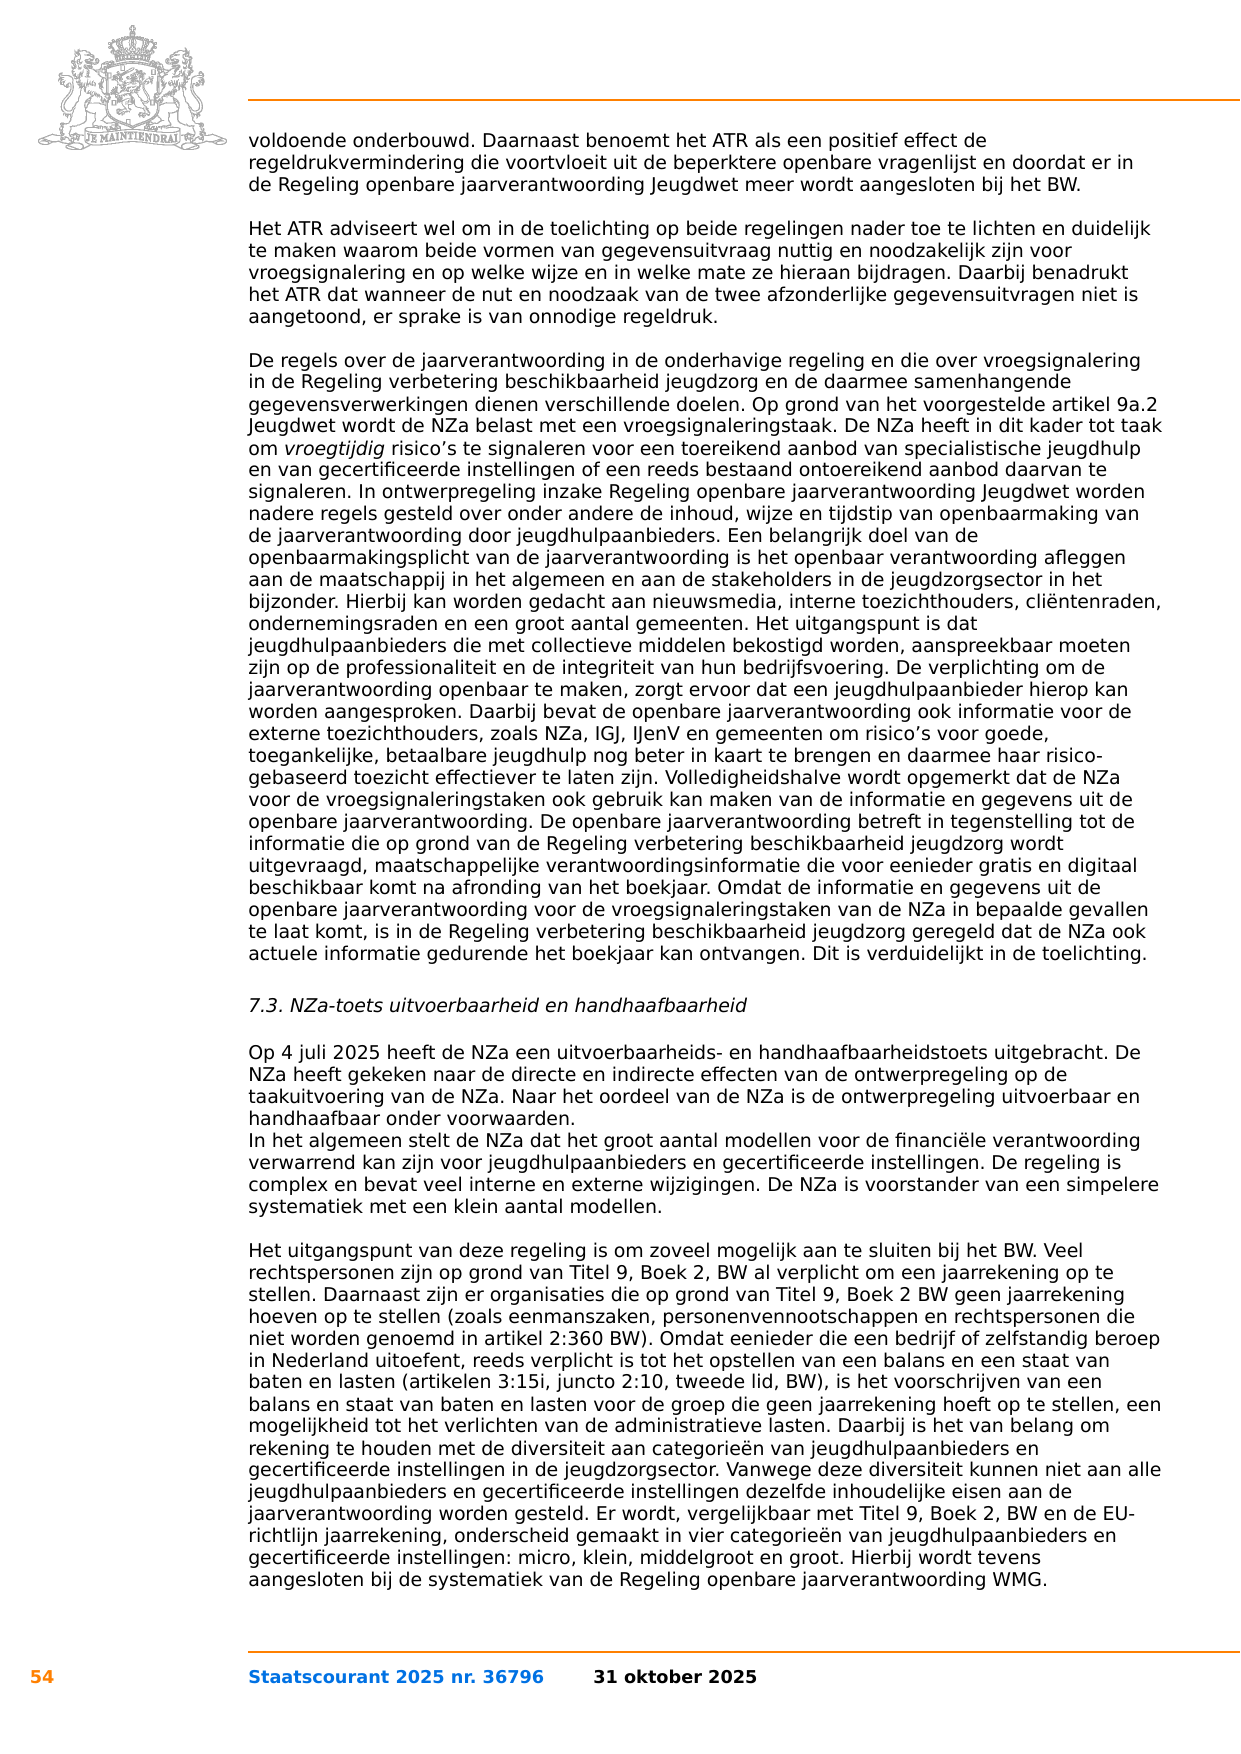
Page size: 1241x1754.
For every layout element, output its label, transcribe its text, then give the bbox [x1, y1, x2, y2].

text voldoende onderbouwd. Daarnaast benoemt het ATR als een positief effect de regeldrukvermindering die voortvloeit uit de beperktere openbare vragenlijst en doordat er in de Regeling openbare jaarverantwoording Jeugdwet meer wordt aangesloten bij het BW. [248, 130, 1163, 196]
text De regels over de jaarverantwoording in de onderhavige regeling en die over vroegsignalering in de Regeling verbetering beschikbaarheid jeugdzorg en de daarmee samenhangende gegevensverwerkingen dienen verschillende doelen. Op grond van het voorgestelde artikel 9a.2 Jeugdwet wordt de NZa belast met een vroegsignaleringstaak. De NZa heeft in dit kader tot taak om vroegtijdig risico’s te signaleren voor een toereikend aanbod van specialistische jeugdhulp en van gecertificeerde instellingen of een reeds bestaand ontoereikend aanbod daarvan te signaleren. In ontwerpregeling inzake Regeling openbare jaarverantwoording Jeugdwet worden nadere regels gesteld over onder andere de inhoud, wijze en tijdstip van openbaarmaking van de jaarverantwoording door jeugdhulpaanbieders. Een belangrijk doel van de openbaarmakingsplicht van de jaarverantwoording is het openbaar verantwoording afleggen aan de maatschappij in het algemeen en aan de stakeholders in de jeugdzorgsector in het bijzonder. Hierbij kan worden gedacht aan nieuwsmedia, interne toezichthouders, cliëntenraden, ondernemingsraden en een groot aantal gemeenten. Het uitgangspunt is dat jeugdhulpaanbieders die met collectieve middelen bekostigd worden, aanspreekbaar moeten zijn op de professionaliteit en de integriteit van hun bedrijfsvoering. De verplichting om de jaarverantwoording openbaar te maken, zorgt ervoor dat een jeugdhulpaanbieder hierop kan worden aangesproken. Daarbij bevat de openbare jaarverantwoording ook informatie voor de externe toezichthouders, zoals NZa, IGJ, IJenV en gemeenten om risico’s voor goede, toegankelijke, betaalbare jeugdhulp nog beter in kaart te brengen en daarmee haar risico-gebaseerd toezicht effectiever te laten zijn. Volledigheidshalve wordt opgemerkt dat de NZa voor de vroegsignaleringstaken ook gebruik kan maken van de informatie en gegevens uit de openbare jaarverantwoording. De openbare jaarverantwoording betreft in tegenstelling tot de informatie die op grond van de Regeling verbetering beschikbaarheid jeugdzorg wordt uitgevraagd, maatschappelijke verantwoordingsinformatie die voor eenieder gratis en digitaal beschikbaar komt na afronding van het boekjaar. Omdat de informatie en gegevens uit de openbare jaarverantwoording voor de vroegsignaleringstaken van de NZa in bepaalde gevallen te laat komt, is in de Regeling verbetering beschikbaarheid jeugdzorg geregeld dat de NZa ook actuele informatie gedurende het boekjaar kan ontvangen. Dit is verduidelijkt in de toelichting. [248, 349, 1163, 965]
text Op 4 juli 2025 heeft de NZa een uitvoerbaarheids- en handhaafbaarheidstoets uitgebracht. De NZa heeft gekeken naar de directe en indirecte effecten van de ontwerpregeling op de taakuitvoering van de NZa. Naar het oordeel van de NZa is de ontwerpregeling uitvoerbaar en handhaafbaar onder voorwaarden. [248, 1042, 1163, 1130]
subtitle 7.3. NZa-toets uitvoerbaarheid en handhaafbaarheid [248, 995, 1163, 1017]
text Het ATR adviseert wel om in de toelichting op beide regelingen nader toe te lichten en duidelijk te maken waarom beide vormen van gegevensuitvraag nuttig en noodzakelijk zijn voor vroegsignalering en op welke wijze en in welke mate ze hieraan bijdragen. Daarbij benadrukt het ATR dat wanneer de nut en noodzaak van de twee afzonderlijke gegevensuitvragen niet is aangetoond, er sprake is van onnodige regeldruk. [248, 218, 1163, 328]
text Het uitgangspunt van deze regeling is om zoveel mogelijk aan te sluiten bij het BW. Veel rechtspersonen zijn op grond van Titel 9, Boek 2, BW al verplicht om een jaarrekening op te stellen. Daarnaast zijn er organisaties die op grond van Titel 9, Boek 2 BW geen jaarrekening hoeven op te stellen (zoals eenmanszaken, personenvennootschappen en rechtspersonen die niet worden genoemd in artikel 2:360 BW). Omdat eenieder die een bedrijf of zelfstandig beroep in Nederland uitoefent, reeds verplicht is tot het opstellen van een balans en een staat van baten en lasten (artikelen 3:15i, juncto 2:10, tweede lid, BW), is het voorschrijven van een balans en staat van baten en lasten voor de groep die geen jaarrekening hoeft op te stellen, een mogelijkheid tot het verlichten van de administratieve lasten. Daarbij is het van belang om rekening te houden met de diversiteit aan categorieën van jeugdhulpaanbieders en gecertificeerde instellingen in de jeugdzorgsector. Vanwege deze diversiteit kunnen niet aan alle jeugdhulpaanbieders en gecertificeerde instellingen dezelfde inhoudelijke eisen aan de jaarverantwoording worden gesteld. Er wordt, vergelijkbaar met Titel 9, Boek 2, BW en de EU-richtlijn jaarrekening, onderscheid gemaakt in vier categorieën van jeugdhulpaanbieders en gecertificeerde instellingen: micro, klein, middelgroot en groot. Hierbij wordt tevens aangesloten bij de systematiek van de Regeling openbare jaarverantwoording WMG. [248, 1239, 1163, 1591]
text In het algemeen stelt de NZa dat het groot aantal modellen voor de financiële verantwoording verwarrend kan zijn voor jeugdhulpaanbieders en gecertificeerde instellingen. De regeling is complex en bevat veel interne en externe wijzigingen. De NZa is voorstander van een simpelere systematiek met een klein aantal modellen. [248, 1130, 1163, 1218]
picture [38, 25, 227, 150]
